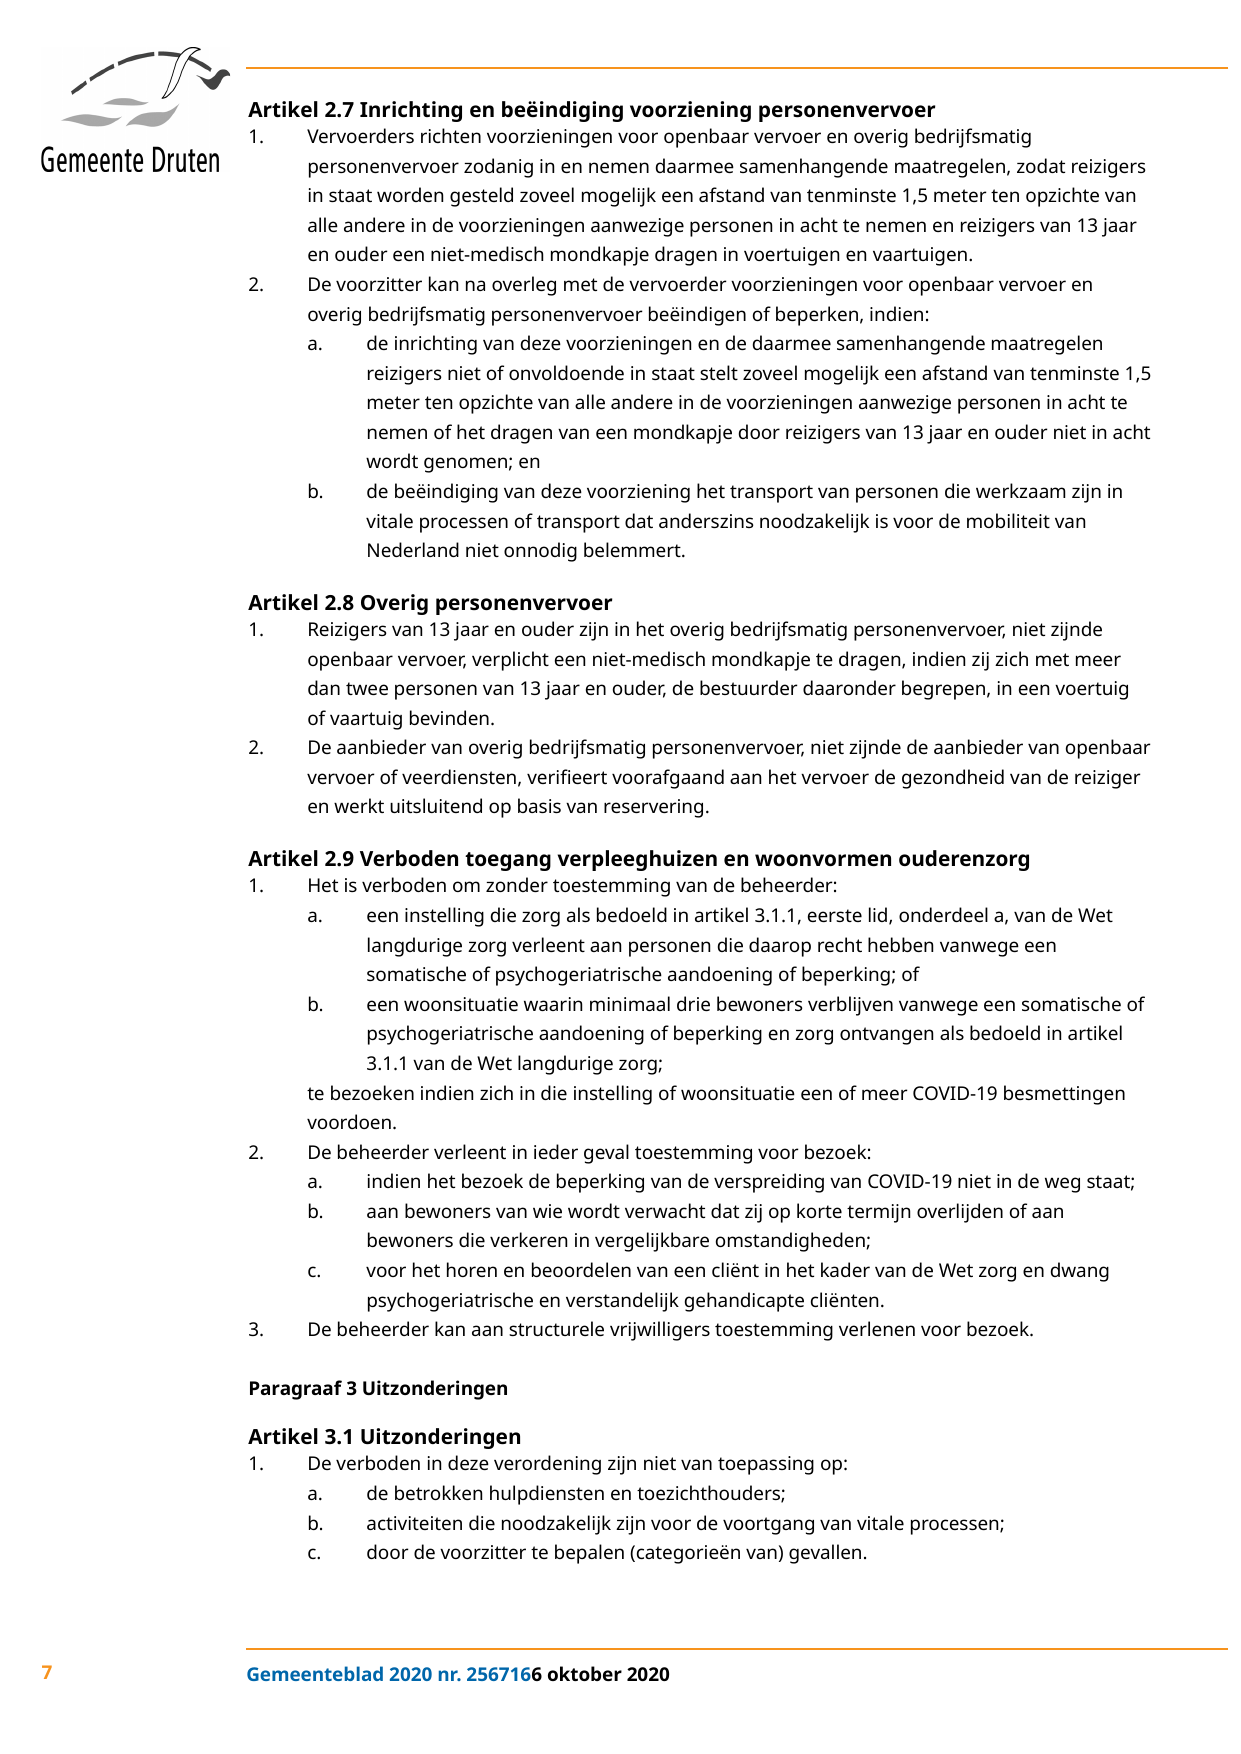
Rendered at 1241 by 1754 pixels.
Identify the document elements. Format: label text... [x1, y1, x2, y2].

text Artikel 2.8 Overig personenvervoer [248, 588, 1152, 616]
text Paragraaf 3 Uitzonderingen [248, 1376, 1152, 1401]
list indien het bezoek de beperking van de verspreiding van COVID-19 niet in de weg staat; [307, 1168, 1152, 1194]
list De beheerder verleent in ieder geval toestemming voor bezoek: [248, 1139, 1152, 1164]
list De aanbieder van overig bedrijfsmatig personenvervoer, niet zijnde de aanbieder van openbaar vervoer of veerdiensten, verifieert voorafgaand aan het vervoer de gezondheid van de reiziger en werkt uitsluitend op basis van reservering. [248, 734, 1152, 819]
picture [41, 47, 231, 172]
list de beëindiging van deze voorziening het transport van personen die werkzaam zijn in vitale processen of transport dat anderszins noodzakelijk is voor de mobiliteit van Nederland niet onnodig belemmert. [307, 478, 1152, 563]
list De verboden in deze verordening zijn niet van toepassing op: [248, 1451, 1152, 1476]
list voor het horen en beoordelen van een cliënt in het kader van de Wet zorg en dwang psychogeriatrische en verstandelijk gehandicapte cliënten. [307, 1257, 1152, 1312]
list te bezoeken indien zich in die instelling of woonsituatie een of meer COVID-19 besmettingen voordoen. [248, 1080, 1152, 1135]
text Artikel 2.7 Inrichting en beëindiging voorziening personenvervoer [248, 95, 1152, 123]
list De voorzitter kan na overleg met de vervoerder voorzieningen voor openbaar vervoer en overig bedrijfsmatig personenvervoer beëindigen of beperken, indien: [248, 271, 1152, 326]
list door de voorzitter te bepalen (categorieën van) gevallen. [307, 1539, 1152, 1565]
list activiteiten die noodzakelijk zijn voor de voortgang van vitale processen; [307, 1510, 1152, 1535]
text Artikel 3.1 Uitzonderingen [248, 1422, 1152, 1451]
list Het is verboden om zonder toestemming van de beheerder: [248, 873, 1152, 898]
list een woonsituatie waarin minimaal drie bewoners verblijven vanwege een somatische of psychogeriatrische aandoening of beperking en zorg ontvangen als bedoeld in artikel 3.1.1 van de Wet langdurige zorg; [307, 991, 1152, 1076]
list de inrichting van deze voorzieningen en de daarmee samenhangende maatregelen reizigers niet of onvoldoende in staat stelt zoveel mogelijk een afstand van tenminste 1,5 meter ten opzichte van alle andere in de voorzieningen aanwezige personen in acht te nemen of het dragen van een mondkapje door reizigers van 13 jaar en ouder niet in acht wordt genomen; en [307, 330, 1152, 474]
list De beheerder kan aan structurele vrijwilligers toestemming verlenen voor bezoek. [248, 1316, 1152, 1342]
list een instelling die zorg als bedoeld in artikel 3.1.1, eerste lid, onderdeel a, van de Wet langdurige zorg verleent aan personen die daarop recht hebben vanwege een somatische of psychogeriatrische aandoening of beperking; of [307, 902, 1152, 987]
list Reizigers van 13 jaar en ouder zijn in het overig bedrijfsmatig personenvervoer, niet zijnde openbaar vervoer, verplicht een niet-medisch mondkapje te dragen, indien zij zich met meer dan twee personen van 13 jaar en ouder, de bestuurder daaronder begrepen, in een voertuig of vaartuig bevinden. [248, 616, 1152, 731]
list Vervoerders richten voorzieningen voor openbaar vervoer en overig bedrijfsmatig personenvervoer zodanig in en nemen daarmee samenhangende maatregelen, zodat reizigers in staat worden gesteld zoveel mogelijk een afstand van tenminste 1,5 meter ten opzichte van alle andere in de voorzieningen aanwezige personen in acht te nemen en reizigers van 13 jaar en ouder een niet-medisch mondkapje dragen in voertuigen en vaartuigen. [248, 123, 1152, 267]
list de betrokken hulpdiensten en toezichthouders; [307, 1480, 1152, 1506]
list aan bewoners van wie wordt verwacht dat zij op korte termijn overlijden of aan bewoners die verkeren in vergelijkbare omstandigheden; [307, 1198, 1152, 1253]
text Artikel 2.9 Verboden toegang verpleeghuizen en woonvormen ouderenzorg [248, 844, 1152, 873]
